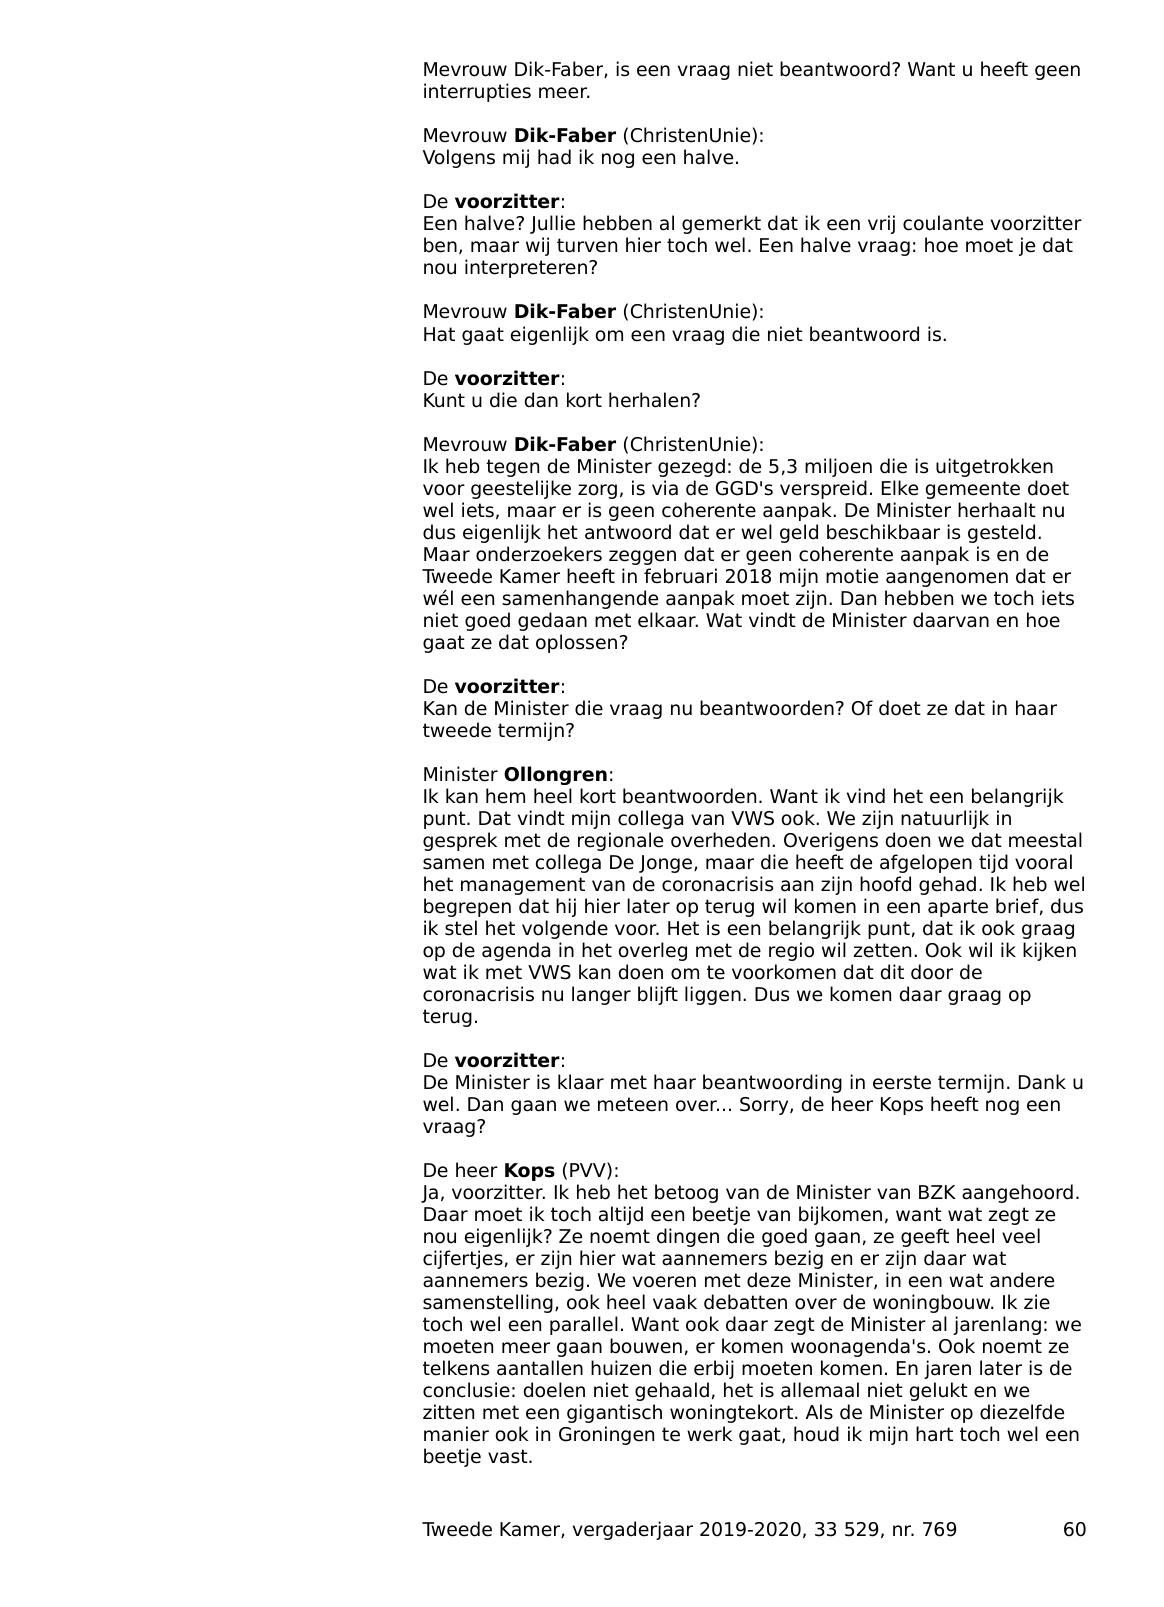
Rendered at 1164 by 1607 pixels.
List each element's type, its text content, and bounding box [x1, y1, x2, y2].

text Ik heb tegen de Minister gezegd: de 5,3 miljoen die is uitgetrokken voor geestelijke zorg, is via de GGD's verspreid. Elke gemeente doet wel iets, maar er is geen coherente aanpak. De Minister herhaalt nu dus eigenlijk het antwoord dat er wel geld beschikbaar is gesteld. Maar onderzoekers zeggen dat er geen coherente aanpak is en de Tweede Kamer heeft in februari 2018 mijn motie aangenomen dat er wél een samenhangende aanpak moet zijn. Dan hebben we toch iets niet goed gedaan met elkaar. Wat vindt de Minister daarvan en hoe gaat ze dat oplossen? [422, 456, 1087, 653]
text Mevrouw Dik-Faber (ChristenUnie): [422, 301, 1087, 323]
text De heer Kops (PVV): [422, 1160, 1087, 1182]
text Een halve? Jullie hebben al gemerkt dat ik een vrij coulante voorzitter ben, maar wij turven hier toch wel. Een halve vraag: hoe moet je dat nou interpreteren? [422, 213, 1087, 279]
text De voorzitter: [422, 368, 1087, 389]
text De voorzitter: [422, 1050, 1087, 1072]
text De voorzitter: [422, 191, 1087, 213]
text Mevrouw Dik-Faber (ChristenUnie): [422, 434, 1087, 456]
text Kunt u die dan kort herhalen? [422, 389, 1087, 412]
text De voorzitter: [422, 676, 1087, 698]
text Hat gaat eigenlijk om een vraag die niet beantwoord is. [422, 323, 1087, 345]
text Volgens mij had ik nog een halve. [422, 147, 1087, 169]
text Ik kan hem heel kort beantwoorden. Want ik vind het een belangrijk punt. Dat vindt mijn collega van VWS ook. We zijn natuurlijk in gesprek met de regionale overheden. Overigens doen we dat meestal samen met collega De Jonge, maar die heeft de afgelopen tijd vooral het management van de coronacrisis aan zijn hoofd gehad. Ik heb wel begrepen dat hij hier later op terug wil komen in een aparte brief, dus ik stel het volgende voor. Het is een belangrijk punt, dat ik ook graag op de agenda in het overleg met de regio wil zetten. Ook wil ik kijken wat ik met VWS kan doen om te voorkomen dat dit door de coronacrisis nu langer blijft liggen. Dus we komen daar graag op terug. [422, 786, 1087, 1028]
text Kan de Minister die vraag nu beantwoorden? Of doet ze dat in haar tweede termijn? [422, 698, 1087, 742]
text Mevrouw Dik-Faber (ChristenUnie): [422, 125, 1087, 147]
text De Minister is klaar met haar beantwoording in eerste termijn. Dank u wel. Dan gaan we meteen over... Sorry, de heer Kops heeft nog een vraag? [422, 1072, 1087, 1138]
text Minister Ollongren: [422, 764, 1087, 786]
text Mevrouw Dik-Faber, is een vraag niet beantwoord? Want u heeft geen interrupties meer. [422, 59, 1087, 103]
text Ja, voorzitter. Ik heb het betoog van de Minister van BZK aangehoord. Daar moet ik toch altijd een beetje van bijkomen, want wat zegt ze nou eigenlijk? Ze noemt dingen die goed gaan, ze geeft heel veel cijfertjes, er zijn hier wat aannemers bezig en er zijn daar wat aannemers bezig. We voeren met deze Minister, in een wat andere samenstelling, ook heel vaak debatten over de woningbouw. Ik zie toch wel een parallel. Want ook daar zegt de Minister al jarenlang: we moeten meer gaan bouwen, er komen woonagenda's. Ook noemt ze telkens aantallen huizen die erbij moeten komen. En jaren later is de conclusie: doelen niet gehaald, het is allemaal niet gelukt en we zitten met een gigantisch woningtekort. Als de Minister op diezelfde manier ook in Groningen te werk gaat, houd ik mijn hart toch wel een beetje vast. [422, 1182, 1087, 1468]
